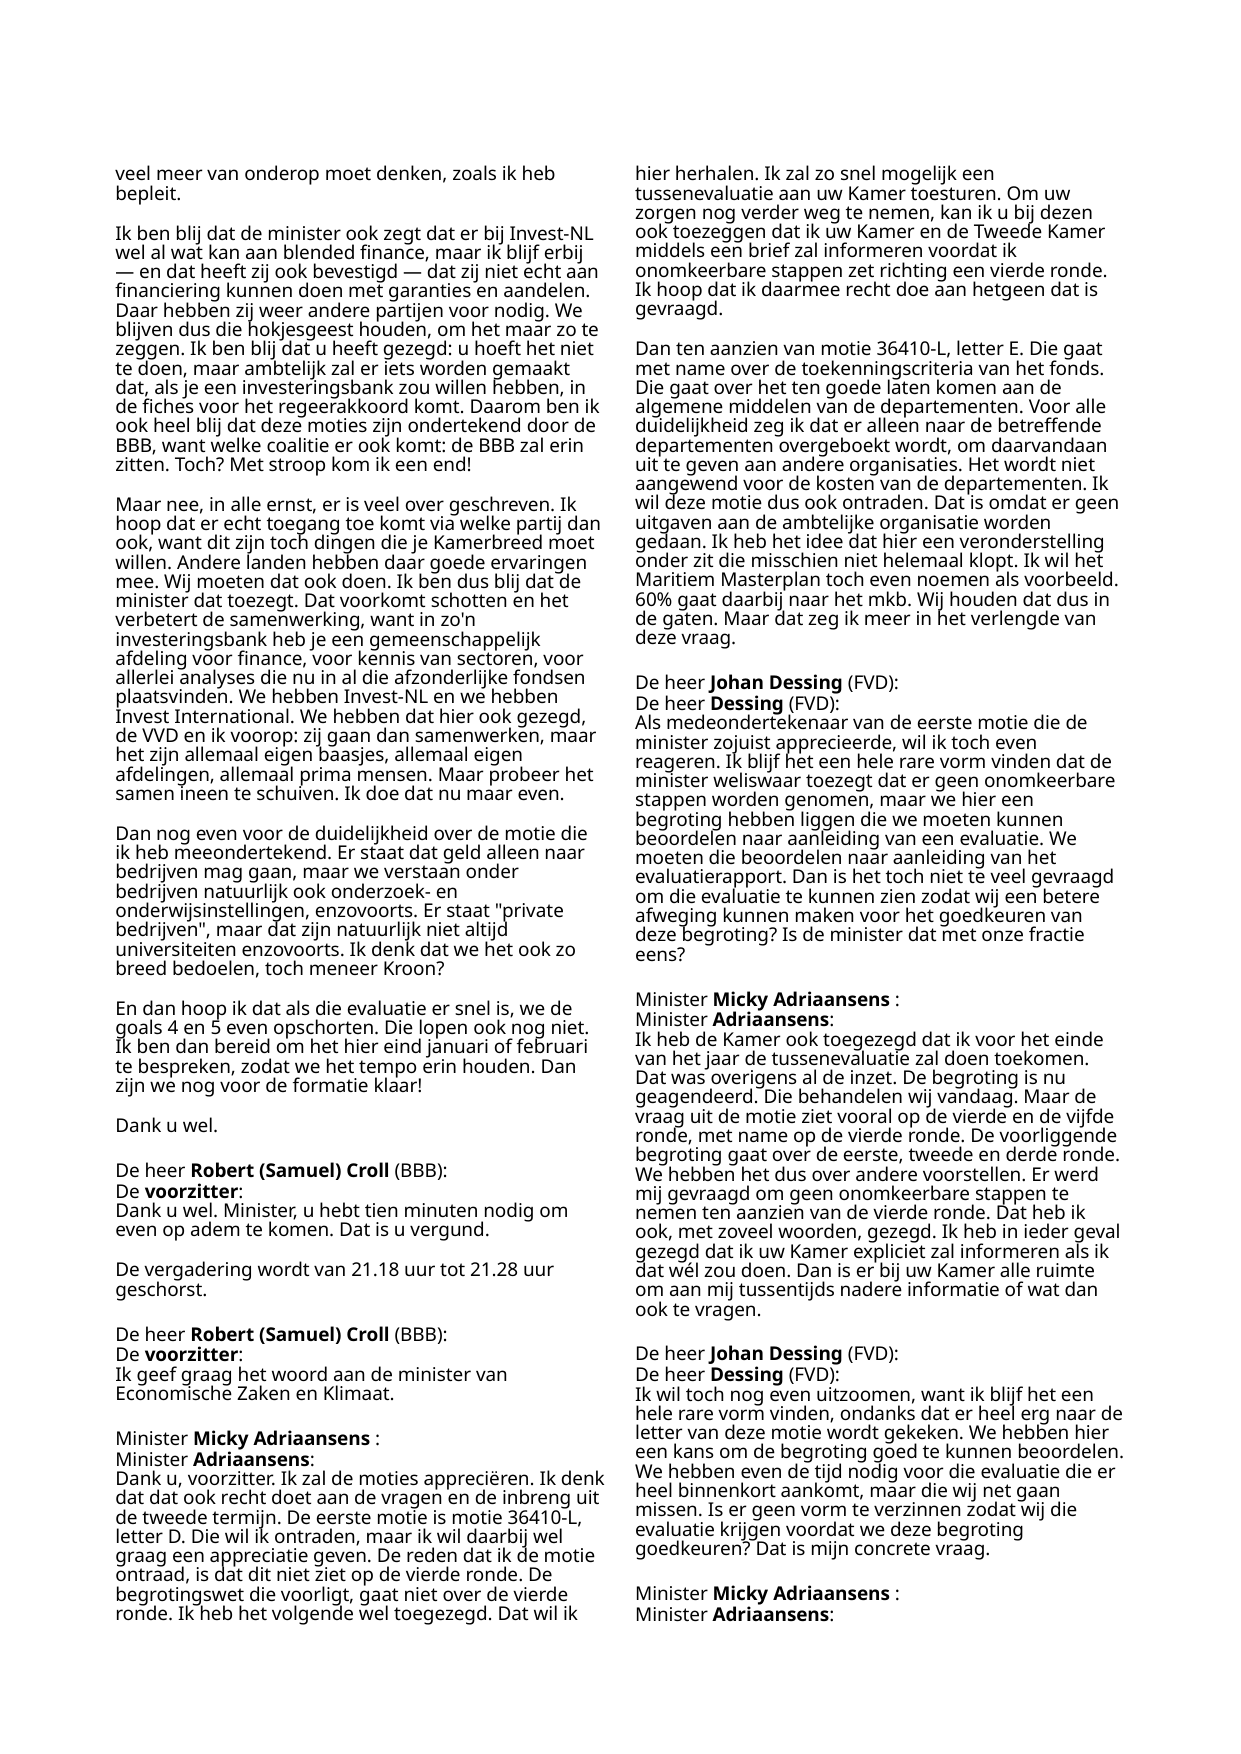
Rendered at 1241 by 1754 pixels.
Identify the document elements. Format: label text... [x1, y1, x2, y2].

text Minister Adriaansens: [635, 1011, 1125, 1031]
text Ik wil toch nog even uitzoomen, want ik blijf het een hele rare vorm vinden, ondanks dat er heel erg naar de letter van deze motie wordt gekeken. We hebben hier een kans om de begroting goed te kunnen beoordelen. We hebben even de tijd nodig voor die evaluatie die er heel binnenkort aankomt, maar die wij net gaan missen. Is er geen vorm te verzinnen zodat wij die evaluatie krijgen voordat we deze begroting goedkeuren? Dat is mijn concrete vraag. [635, 1386, 1125, 1559]
text Ik geef graag het woord aan de minister van Economische Zaken en Klimaat. [115, 1366, 605, 1404]
text Ik heb de Kamer ook toegezegd dat ik voor het einde van het jaar de tussenevaluatie zal doen toekomen. Dat was overigens al de inzet. De begroting is nu geagendeerd. Die behandelen wij vandaag. Maar de vraag uit de motie ziet vooral op de vierde en de vijfde ronde, met name op de vierde ronde. De voorliggende begroting gaat over de eerste, tweede en derde ronde. We hebben het dus over andere voorstellen. Er werd mij gevraagd om geen onomkeerbare stappen te nemen ten aanzien van de vierde ronde. Dat heb ik ook, met zoveel woorden, gezegd. Ik heb in ieder geval gezegd dat ik uw Kamer expliciet zal informeren als ik dat wél zou doen. Dan is er bij uw Kamer alle ruimte om aan mij tussentijds nadere informatie of wat dan ook te vragen. [635, 1031, 1125, 1320]
text veel meer van onderop moet denken, zoals ik heb bepleit. [115, 165, 605, 204]
text Minister Micky Adriaansens : [115, 1425, 605, 1451]
text De voorzitter: [115, 1346, 605, 1366]
text Dan nog even voor de duidelijkheid over de motie die ik heb meeondertekend. Er staat dat geld alleen naar bedrijven mag gaan, maar we verstaan onder bedrijven natuurlijk ook onderzoek- en onderwijsinstellingen, enzovoorts. Er staat "private bedrijven", maar dat zijn natuurlijk niet altijd universiteiten enzovoorts. Ik denk dat we het ook zo breed bedoelen, toch meneer Kroon? [115, 825, 605, 979]
text Dank u wel. Minister, u hebt tien minuten nodig om even op adem te komen. Dat is u vergund. [115, 1202, 605, 1241]
text De heer Johan Dessing (FVD): [635, 669, 1125, 695]
text De heer Robert (Samuel) Croll (BBB): [115, 1157, 605, 1183]
text De heer Robert (Samuel) Croll (BBB): [115, 1321, 605, 1346]
text Dan ten aanzien van motie 36410-L, letter E. Die gaat met name over de toekenningscriteria van het fonds. Die gaat over het ten goede laten komen aan de algemene middelen van de departementen. Voor alle duidelijkheid zeg ik dat er alleen naar de betreffende departementen overgeboekt wordt, om daarvandaan uit te geven aan andere organisaties. Het wordt niet aangewend voor de kosten van de departementen. Ik wil deze motie dus ook ontraden. Dat is omdat er geen uitgaven aan de ambtelijke organisatie worden gedaan. Ik heb het idee dat hier een veronderstelling onder zit die misschien niet helemaal klopt. Ik wil het Maritiem Masterplan toch even noemen als voorbeeld. 60% gaat daarbij naar het mkb. Wij houden dat dus in de gaten. Maar dat zeg ik meer in het verlengde van deze vraag. [635, 340, 1125, 648]
text De voorzitter: [115, 1183, 605, 1202]
text Ik ben blij dat de minister ook zegt dat er bij Invest-NL wel al wat kan aan blended finance, maar ik blijf erbij — en dat heeft zij ook bevestigd — dat zij niet echt aan financiering kunnen doen met garanties en aandelen. Daar hebben zij weer andere partijen voor nodig. We blijven dus die hokjesgeest houden, om het maar zo te zeggen. Ik ben blij dat u heeft gezegd: u hoeft het niet te doen, maar ambtelijk zal er iets worden gemaakt dat, als je een investeringsbank zou willen hebben, in de fiches voor het regeerakkoord komt. Daarom ben ik ook heel blij dat deze moties zijn ondertekend door de BBB, want welke coalitie er ook komt: de BBB zal erin zitten. Toch? Met stroop kom ik een end! [115, 224, 605, 475]
text Dank u, voorzitter. Ik zal de moties appreciëren. Ik denk dat dat ook recht doet aan de vragen en de inbreng uit de tweede termijn. De eerste motie is motie 36410-L, letter D. Die wil ik ontraden, maar ik wil daarbij wel graag een appreciatie geven. De reden dat ik de motie ontraad, is dat dit niet ziet op de vierde ronde. De begrotingswet die voorligt, gaat niet over de vierde ronde. Ik heb het volgende wel toegezegd. Dat wil ik [115, 1470, 605, 1624]
text De heer Dessing (FVD): [635, 695, 1125, 714]
text En dan hoop ik dat als die evaluatie er snel is, we de goals 4 en 5 even opschorten. Die lopen ook nog niet. Ik ben dan bereid om het hier eind januari of februari te bespreken, zodat we het tempo erin houden. Dan zijn we nog voor de formatie klaar! [115, 1000, 605, 1096]
text hier herhalen. Ik zal zo snel mogelijk een tussenevaluatie aan uw Kamer toesturen. Om uw zorgen nog verder weg te nemen, kan ik u bij dezen ook toezeggen dat ik uw Kamer en de Tweede Kamer middels een brief zal informeren voordat ik onomkeerbare stappen zet richting een vierde ronde. Ik hoop dat ik daarmee recht doe aan hetgeen dat is gevraagd. [635, 165, 1125, 319]
text De heer Johan Dessing (FVD): [635, 1341, 1125, 1366]
text Minister Adriaansens: [115, 1451, 605, 1470]
text Minister Adriaansens: [635, 1606, 1125, 1625]
text De vergadering wordt van 21.18 uur tot 21.28 uur geschorst. [115, 1261, 605, 1300]
text Maar nee, in alle ernst, er is veel over geschreven. Ik hoop dat er echt toegang toe komt via welke partij dan ook, want dit zijn toch dingen die je Kamerbreed moet willen. Andere landen hebben daar goede ervaringen mee. Wij moeten dat ook doen. Ik ben dus blij dat de minister dat toezegt. Dat voorkomt schotten en het verbetert de samenwerking, want in zo'n investeringsbank heb je een gemeenschappelijk afdeling voor finance, voor kennis van sectoren, voor allerlei analyses die nu in al die afzonderlijke fondsen plaatsvinden. We hebben Invest-NL en we hebben Invest International. We hebben dat hier ook gezegd, de VVD en ik voorop: zij gaan dan samenwerken, maar het zijn allemaal eigen baasjes, allemaal eigen afdelingen, allemaal prima mensen. Maar probeer het samen ineen te schuiven. Ik doe dat nu maar even. [115, 496, 605, 804]
text Minister Micky Adriaansens : [635, 1580, 1125, 1606]
text Dank u wel. [115, 1117, 605, 1136]
text De heer Dessing (FVD): [635, 1366, 1125, 1386]
text Als medeondertekenaar van de eerste motie die de minister zojuist apprecieerde, wil ik toch even reageren. Ik blijf het een hele rare vorm vinden dat de minister weliswaar toezegt dat er geen onomkeerbare stappen worden genomen, maar we hier een begroting hebben liggen die we moeten kunnen beoordelen naar aanleiding van een evaluatie. We moeten die beoordelen naar aanleiding van het evaluatierapport. Dan is het toch niet te veel gevraagd om die evaluatie te kunnen zien zodat wij een betere afweging kunnen maken voor het goedkeuren van deze begroting? Is de minister dat met onze fractie eens? [635, 714, 1125, 965]
text Minister Micky Adriaansens : [635, 986, 1125, 1011]
